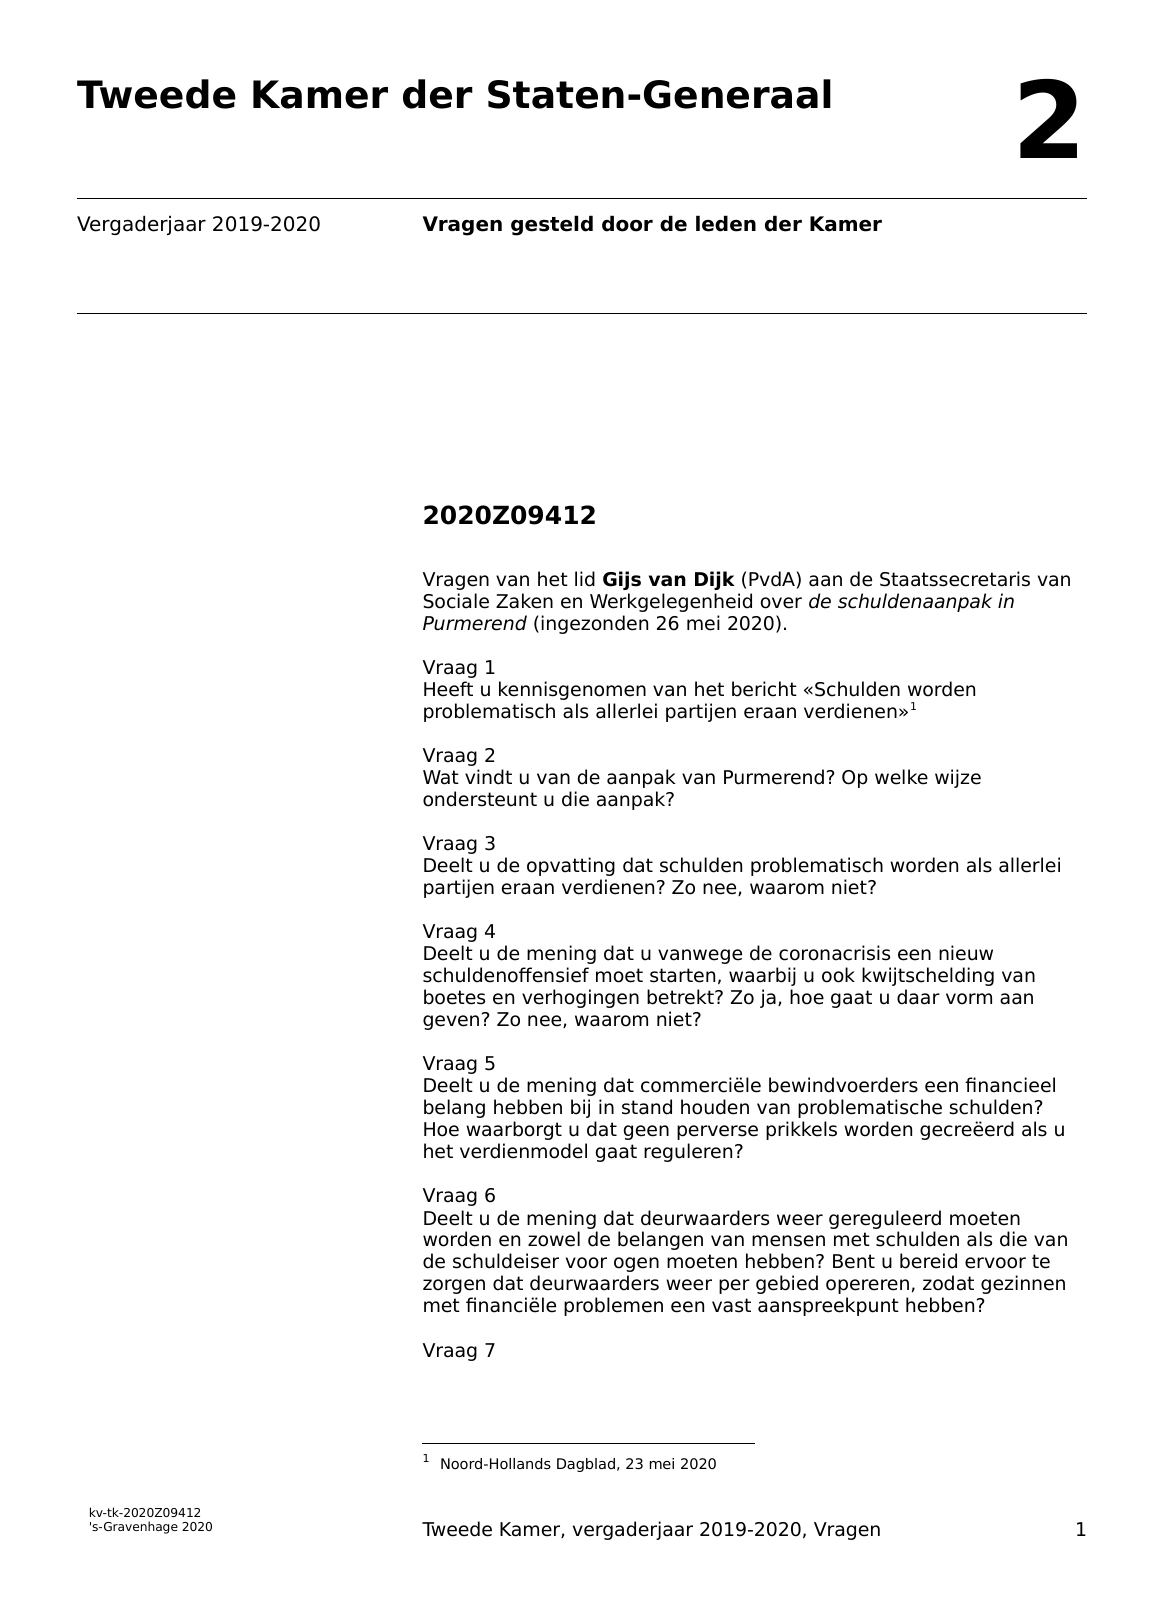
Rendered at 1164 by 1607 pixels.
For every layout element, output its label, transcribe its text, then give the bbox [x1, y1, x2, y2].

text Noord-Hollands Dagblad, 23 mei 2020 [422, 1452, 1087, 1474]
table_header Tweede Kamer der Staten-Generaal [77, 59, 886, 198]
text Deelt u de mening dat u vanwege de coronacrisis een nieuw schuldenoffensief moet starten, waarbij u ook kwijtschelding van boetes en verhogingen betrekt? Zo ja, hoe gaat u daar vorm aan geven? Zo nee, waarom niet? [422, 943, 1087, 1031]
table_cell Vragen gesteld door de leden der Kamer [422, 199, 1087, 313]
text Vragen van het lid Gijs van Dijk (PvdA) aan de Staatssecretaris van Sociale Zaken en Werkgelegenheid over de schuldenaanpak in Purmerend (ingezonden 26 mei 2020). [422, 569, 1087, 635]
text Deelt u de mening dat commerciële bewindvoerders een financieel belang hebben bij in stand houden van problematische schulden? Hoe waarborgt u dat geen perverse prikkels worden gecreëerd als u het verdienmodel gaat reguleren? [422, 1075, 1087, 1163]
text kv-tk-2020Z09412 [88, 1506, 323, 1520]
text Vraag 1 [422, 657, 1087, 679]
text Deelt u de opvatting dat schulden problematisch worden als allerlei partijen eraan verdienen? Zo nee, waarom niet? [422, 855, 1087, 899]
table_cell Vergaderjaar 2019-2020 [77, 199, 422, 313]
text Deelt u de mening dat deurwaarders weer gereguleerd moeten worden en zowel de belangen van mensen met schulden als die van de schuldeiser voor ogen moeten hebben? Bent u bereid ervoor te zorgen dat deurwaarders weer per gebied opereren, zodat gezinnen met financiële problemen een vast aanspreekpunt hebben? [422, 1207, 1087, 1317]
text Vraag 2 [422, 745, 1087, 767]
table_header 2 [886, 59, 1087, 198]
text Vraag 4 [422, 921, 1087, 943]
text 2020Z09412 [422, 501, 1087, 531]
text Vraag 6 [422, 1185, 1087, 1207]
text Vraag 3 [422, 833, 1087, 855]
text 's-Gravenhage 2020 [88, 1520, 323, 1534]
text Vraag 5 [422, 1053, 1087, 1075]
text Wat vindt u van de aanpak van Purmerend? Op welke wijze ondersteunt u die aanpak? [422, 767, 1087, 811]
text Vraag 7 [422, 1339, 1087, 1361]
text Heeft u kennisgenomen van het bericht «Schulden worden problematisch als allerlei partijen eraan verdienen» [422, 679, 1087, 723]
